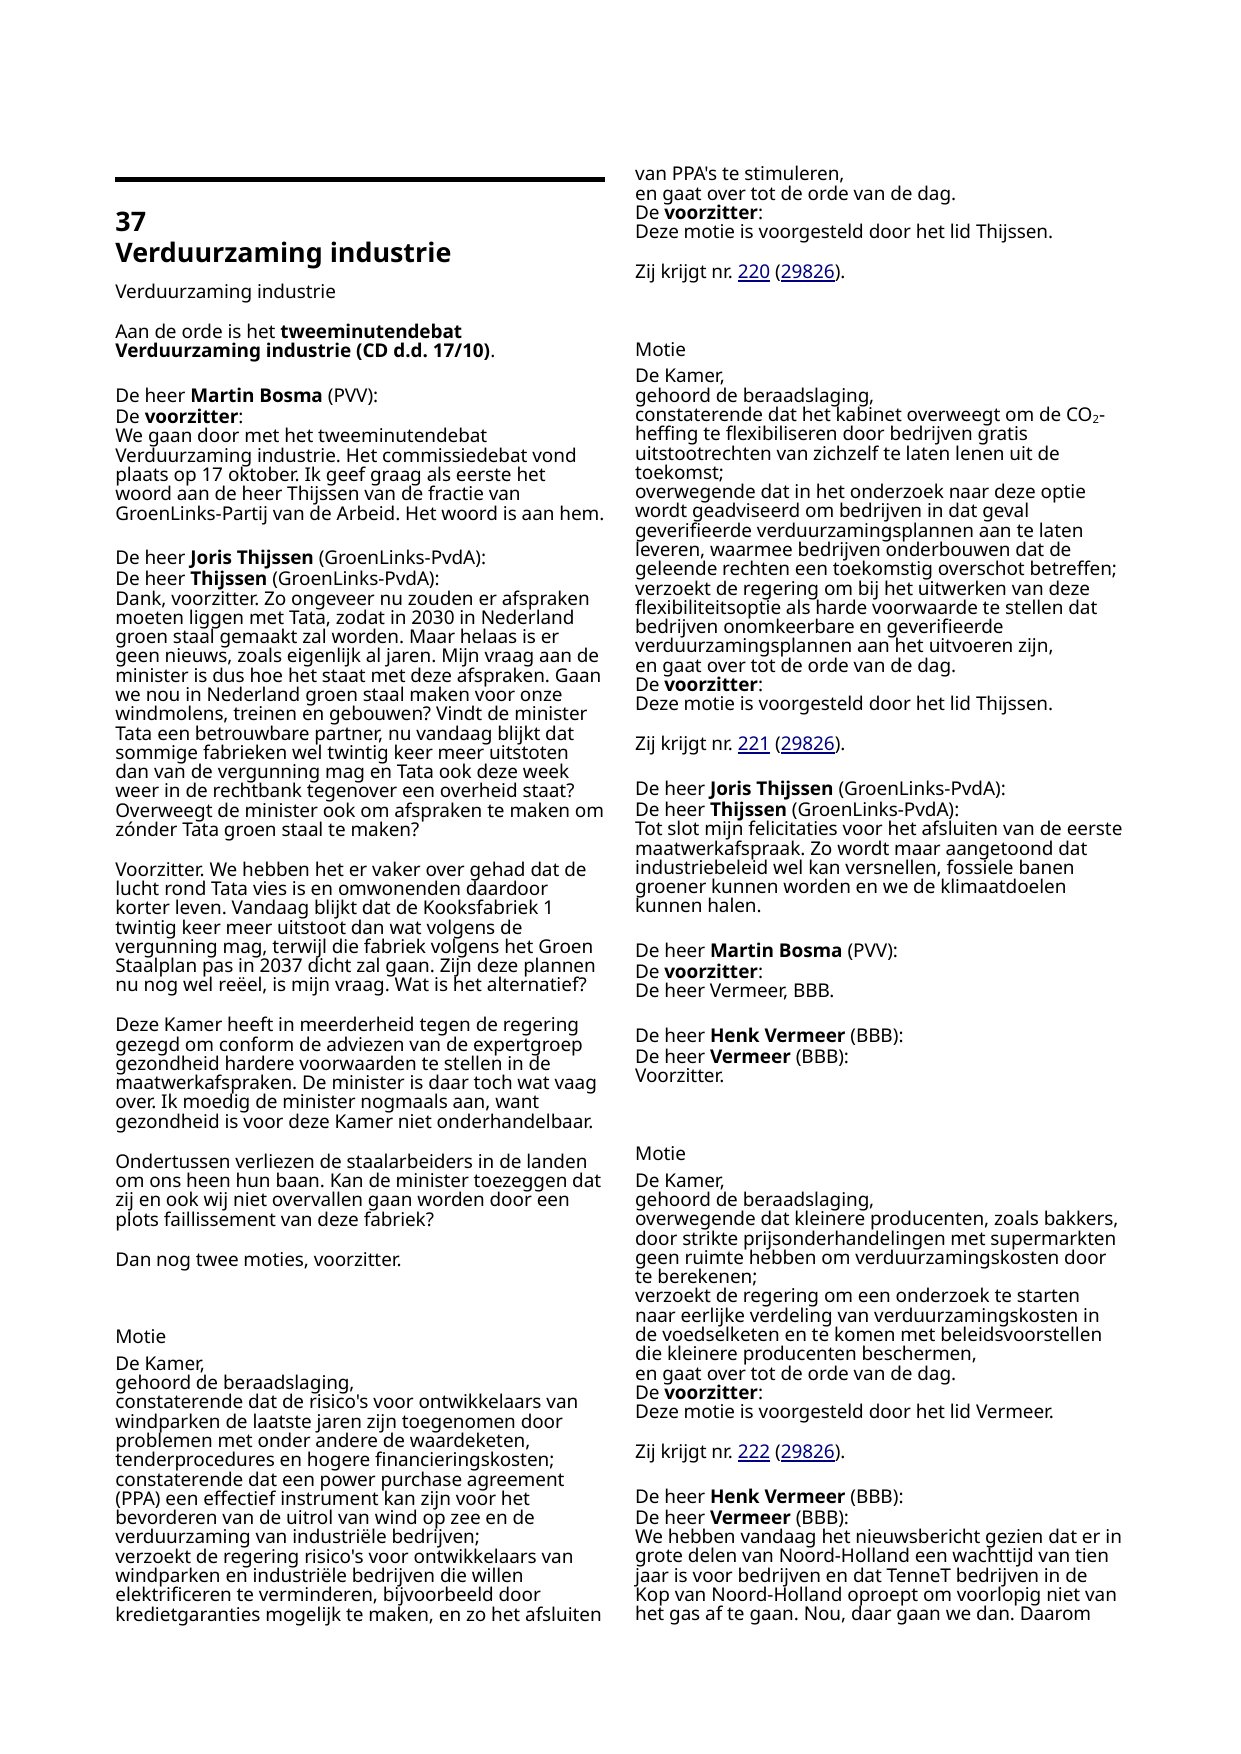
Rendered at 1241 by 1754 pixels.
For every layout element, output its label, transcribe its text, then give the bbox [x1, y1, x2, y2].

text overwegende dat kleinere producenten, zoals bakkers, door strikte prijsonderhandelingen met supermarkten geen ruimte hebben om verduurzamingskosten door te berekenen; [635, 1210, 1125, 1287]
text verzoekt de regering risico's voor ontwikkelaars van windparken en industriële bedrijven die willen elektrificeren te verminderen, bijvoorbeeld door kredietgaranties mogelijk te maken, en zo het afsluiten [115, 1548, 605, 1625]
text Motie [635, 1140, 1125, 1166]
text De heer Martin Bosma (PVV): [635, 937, 1125, 963]
text Deze Kamer heeft in meerderheid tegen de regering gezegd om conform de adviezen van de expertgroep gezondheid hardere voorwaarden te stellen in de maatwerkafspraken. De minister is daar toch wat vaag over. Ik moedig de minister nogmaals aan, want gezondheid is voor deze Kamer niet onderhandelbaar. [115, 1016, 605, 1132]
text en gaat over tot de orde van de dag. [635, 1364, 1125, 1384]
text De heer Thijssen (GroenLinks-PvdA): [635, 801, 1125, 820]
text Motie [115, 1323, 605, 1349]
text De Kamer, [635, 367, 1125, 387]
text Deze motie is voorgesteld door het lid Vermeer. [635, 1403, 1125, 1422]
text en gaat over tot de orde van de dag. [635, 657, 1125, 676]
text De voorzitter: [115, 408, 605, 427]
text Verduurzaming industrie [115, 239, 605, 283]
text constaterende dat de risico's voor ontwikkelaars van windparken de laatste jaren zijn toegenomen door problemen met onder andere de waardeketen, tenderprocedures en hogere financieringskosten; [115, 1393, 605, 1471]
text Voorzitter. We hebben het er vaker over gehad dat de lucht rond Tata vies is en omwonenden daardoor korter leven. Vandaag blijkt dat de Kooksfabriek 1 twintig keer meer uitstoot dan wat volgens de vergunning mag, terwijl die fabriek volgens het Groen Staalplan pas in 2037 dicht zal gaan. Zijn deze plannen nu nog wel reëel, is mijn vraag. Wat is het alternatief? [115, 861, 605, 996]
text De heer Vermeer (BBB): [635, 1509, 1125, 1528]
text en gaat over tot de orde van de dag. [635, 184, 1125, 204]
text De heer Henk Vermeer (BBB): [635, 1022, 1125, 1048]
text Deze motie is voorgesteld door het lid Thijssen. [635, 223, 1125, 242]
text De heer Martin Bosma (PVV): [115, 382, 605, 408]
text De heer Thijssen (GroenLinks-PvdA): [115, 570, 605, 589]
text We hebben vandaag het nieuwsbericht gezien dat er in grote delen van Noord-Holland een wachttijd van tien jaar is voor bedrijven en dat TenneT bedrijven in de Kop van Noord-Holland oproept om voorlopig niet van het gas af te gaan. Nou, daar gaan we dan. Daarom [635, 1528, 1125, 1624]
text constaterende dat een power purchase agreement (PPA) een effectief instrument kan zijn voor het bevorderen van de uitrol van wind op zee en de verduurzaming van industriële bedrijven; [115, 1471, 605, 1548]
text De voorzitter: [635, 1384, 1125, 1403]
text Dan nog twee moties, voorzitter. [115, 1251, 605, 1270]
text De Kamer, [635, 1172, 1125, 1191]
text De Kamer, [115, 1355, 605, 1374]
text gehoord de beraadslaging, [635, 1191, 1125, 1210]
text De heer Joris Thijssen (GroenLinks-PvdA): [635, 775, 1125, 801]
text De heer Vermeer, BBB. [635, 982, 1125, 1002]
text Zij krijgt nr. 221 (29826). [635, 735, 1125, 754]
text De voorzitter: [635, 204, 1125, 223]
text gehoord de beraadslaging, [115, 1374, 605, 1393]
text Voorzitter. [635, 1067, 1125, 1087]
text Zij krijgt nr. 220 (29826). [635, 263, 1125, 282]
text Motie [635, 336, 1125, 362]
text Tot slot mijn felicitaties voor het afsluiten van de eerste maatwerkafspraak. Zo wordt maar aangetoond dat industriebeleid wel kan versnellen, fossiele banen groener kunnen worden en we de klimaatdoelen kunnen halen. [635, 820, 1125, 917]
text Dank, voorzitter. Zo ongeveer nu zouden er afspraken moeten liggen met Tata, zodat in 2030 in Nederland groen staal gemaakt zal worden. Maar helaas is er geen nieuws, zoals eigenlijk al jaren. Mijn vraag aan de minister is dus hoe het staat met deze afspraken. Gaan we nou in Nederland groen staal maken voor onze windmolens, treinen en gebouwen? Vindt de minister Tata een betrouwbare partner, nu vandaag blijkt dat sommige fabrieken wel twintig keer meer uitstoten dan van de vergunning mag en Tata ook deze week weer in de rechtbank tegenover een overheid staat? Overweegt de minister ook om afspraken te maken om zónder Tata groen staal te maken? [115, 589, 605, 840]
text De heer Vermeer (BBB): [635, 1048, 1125, 1067]
text Ondertussen verliezen de staalarbeiders in de landen om ons heen hun baan. Kan de minister toezeggen dat zij en ook wij niet overvallen gaan worden door een plots faillissement van deze fabriek? [115, 1153, 605, 1230]
text Aan de orde is het tweeminutendebat Verduurzaming industrie (CD d.d. 17/10). [115, 323, 605, 362]
text We gaan door met het tweeminutendebat Verduurzaming industrie. Het commissiedebat vond plaats op 17 oktober. Ik geef graag als eerste het woord aan de heer Thijssen van de fractie van GroenLinks-Partij van de Arbeid. Het woord is aan hem. [115, 427, 605, 524]
text De voorzitter: [635, 676, 1125, 695]
text 37 [115, 203, 605, 239]
text Zij krijgt nr. 222 (29826). [635, 1443, 1125, 1462]
text constaterende dat het kabinet overweegt om de CO2-heffing te flexibiliseren door bedrijven gratis uitstootrechten van zichzelf te laten lenen uit de toekomst; [635, 406, 1125, 483]
text van PPA's te stimuleren, [635, 165, 1125, 184]
text De heer Henk Vermeer (BBB): [635, 1483, 1125, 1509]
text verzoekt de regering om bij het uitwerken van deze flexibiliteitsoptie als harde voorwaarde te stellen dat bedrijven onomkeerbare en geverifieerde verduurzamingsplannen aan het uitvoeren zijn, [635, 579, 1125, 657]
text De voorzitter: [635, 963, 1125, 982]
text verzoekt de regering om een onderzoek te starten naar eerlijke verdeling van verduurzamingskosten in de voedselketen en te komen met beleidsvoorstellen die kleinere producenten beschermen, [635, 1287, 1125, 1364]
text Verduurzaming industrie [115, 283, 605, 302]
text gehoord de beraadslaging, [635, 387, 1125, 406]
text De heer Joris Thijssen (GroenLinks-PvdA): [115, 544, 605, 570]
text overwegende dat in het onderzoek naar deze optie wordt geadviseerd om bedrijven in dat geval geverifieerde verduurzamingsplannen aan te laten leveren, waarmee bedrijven onderbouwen dat de geleende rechten een toekomstig overschot betreffen; [635, 483, 1125, 579]
text Deze motie is voorgesteld door het lid Thijssen. [635, 695, 1125, 714]
